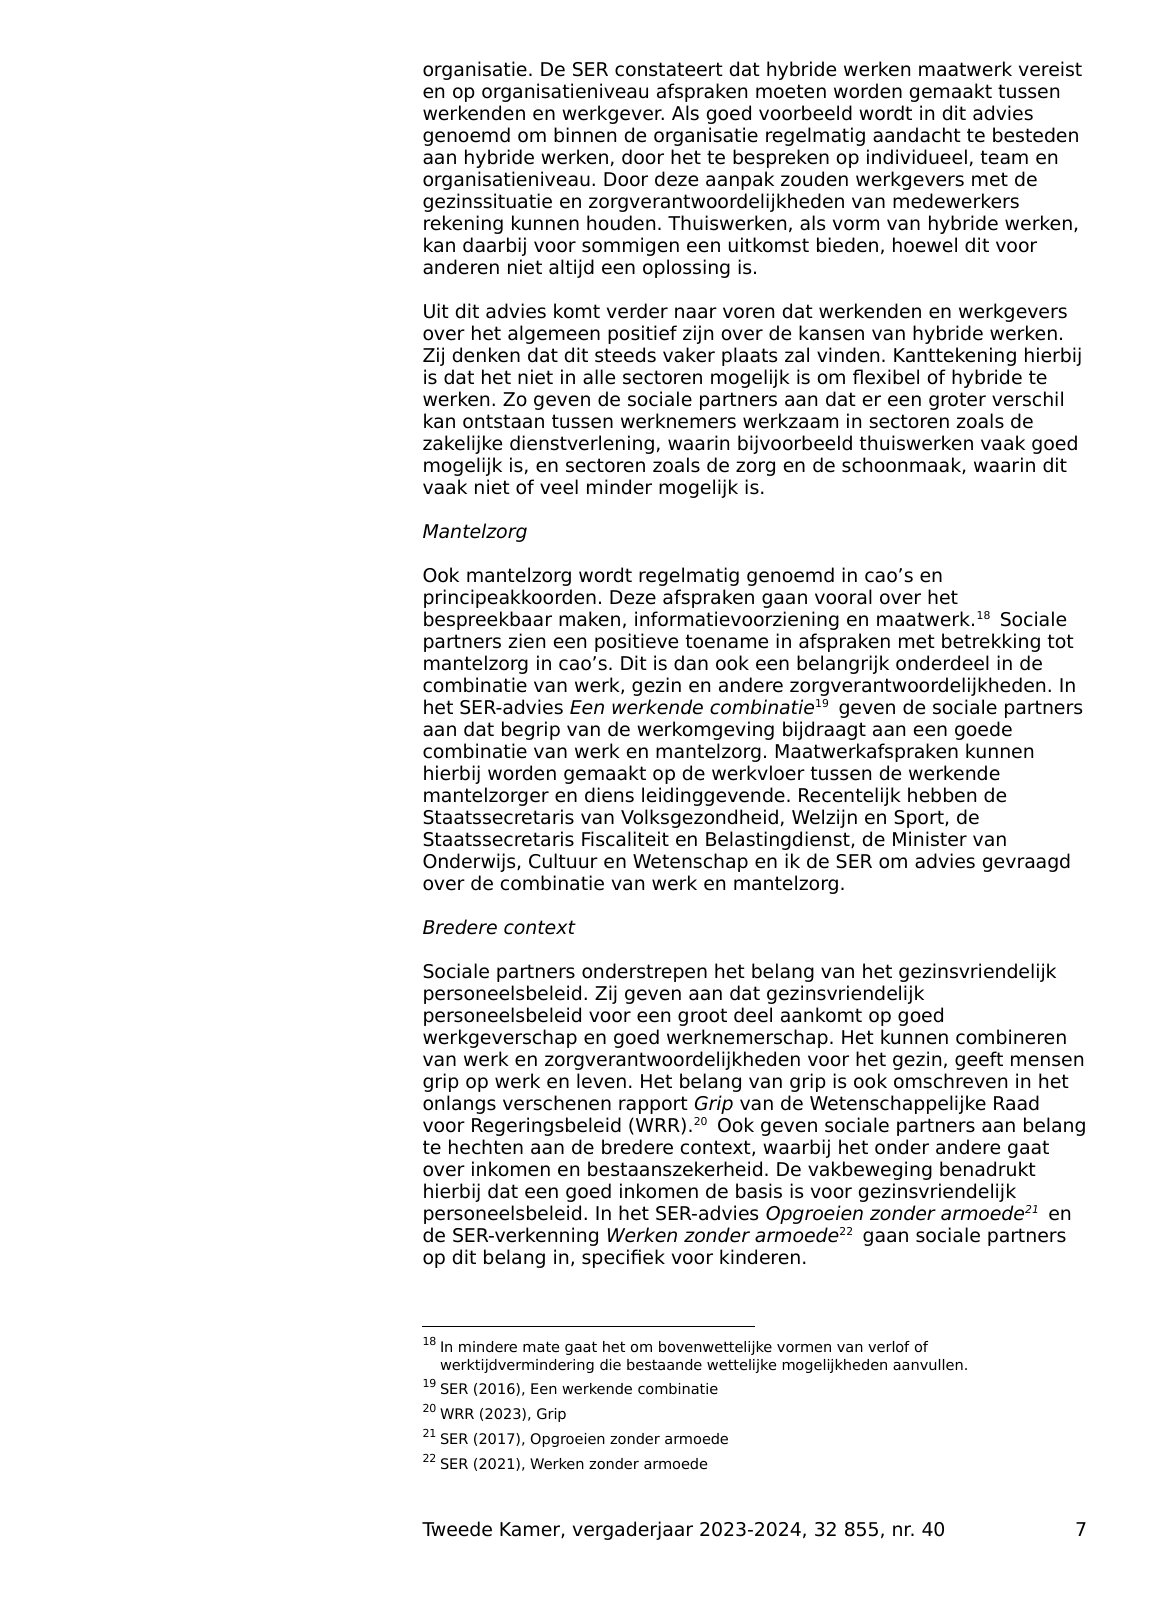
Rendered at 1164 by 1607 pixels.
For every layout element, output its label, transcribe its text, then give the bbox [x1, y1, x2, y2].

text SER (2021), Werken zonder armoede [422, 1452, 1087, 1474]
text Uit dit advies komt verder naar voren dat werkenden en werkgevers over het algemeen positief zijn over de kansen van hybride werken. Zij denken dat dit steeds vaker plaats zal vinden. Kanttekening hierbij is dat het niet in alle sectoren mogelijk is om flexibel of hybride te werken. Zo geven de sociale partners aan dat er een groter verschil kan ontstaan tussen werknemers werkzaam in sectoren zoals de zakelijke dienstverlening, waarin bijvoorbeeld thuiswerken vaak goed mogelijk is, en sectoren zoals de zorg en de schoonmaak, waarin dit vaak niet of veel minder mogelijk is. [422, 301, 1087, 499]
subtitle Mantelzorg [422, 521, 1087, 543]
text organisatie. De SER constateert dat hybride werken maatwerk vereist en op organisatieniveau afspraken moeten worden gemaakt tussen werkenden en werkgever. Als goed voorbeeld wordt in dit advies genoemd om binnen de organisatie regelmatig aandacht te besteden aan hybride werken, door het te bespreken op individueel, team en organisatieniveau. Door deze aanpak zouden werkgevers met de gezinssituatie en zorgverantwoordelijkheden van medewerkers rekening kunnen houden. Thuiswerken, als vorm van hybride werken, kan daarbij voor sommigen een uitkomst bieden, hoewel dit voor anderen niet altijd een oplossing is. [422, 59, 1087, 279]
text SER (2017), Opgroeien zonder armoede [422, 1427, 1087, 1449]
text WRR (2023), Grip [422, 1402, 1087, 1424]
subtitle Bredere context [422, 917, 1087, 939]
text In mindere mate gaat het om bovenwettelijke vormen van verlof of werktijdvermindering die bestaande wettelijke mogelijkheden aanvullen. [422, 1335, 1087, 1374]
text SER (2016), Een werkende combinatie [422, 1377, 1087, 1399]
text Ook mantelzorg wordt regelmatig genoemd in cao’s en principeakkoorden. Deze afspraken gaan vooral over het bespreekbaar maken, informatievoorziening en maatwerk. Sociale partners zien een positieve toename in afspraken met betrekking tot mantelzorg in cao’s. Dit is dan ook een belangrijk onderdeel in de combinatie van werk, gezin en andere zorgverantwoordelijkheden. In het SER-advies Een werkende combinatie geven de sociale partners aan dat begrip van de werkomgeving bijdraagt aan een goede combinatie van werk en mantelzorg. Maatwerkafspraken kunnen hierbij worden gemaakt op de werkvloer tussen de werkende mantelzorger en diens leidinggevende. Recentelijk hebben de Staatssecretaris van Volksgezondheid, Welzijn en Sport, de Staatssecretaris Fiscaliteit en Belastingdienst, de Minister van Onderwijs, Cultuur en Wetenschap en ik de SER om advies gevraagd over de combinatie van werk en mantelzorg. [422, 565, 1087, 895]
text Sociale partners onderstrepen het belang van het gezinsvriendelijk personeelsbeleid. Zij geven aan dat gezinsvriendelijk personeelsbeleid voor een groot deel aankomt op goed werkgeverschap en goed werknemerschap. Het kunnen combineren van werk en zorgverantwoordelijkheden voor het gezin, geeft mensen grip op werk en leven. Het belang van grip is ook omschreven in het onlangs verschenen rapport Grip van de Wetenschappelijke Raad voor Regeringsbeleid (WRR). Ook geven sociale partners aan belang te hechten aan de bredere context, waarbij het onder andere gaat over inkomen en bestaanszekerheid. De vakbeweging benadrukt hierbij dat een goed inkomen de basis is voor gezinsvriendelijk personeelsbeleid. In het SER-advies Opgroeien zonder armoede en de SER-verkenning Werken zonder armoede gaan sociale partners op dit belang in, specifiek voor kinderen. [422, 961, 1087, 1269]
